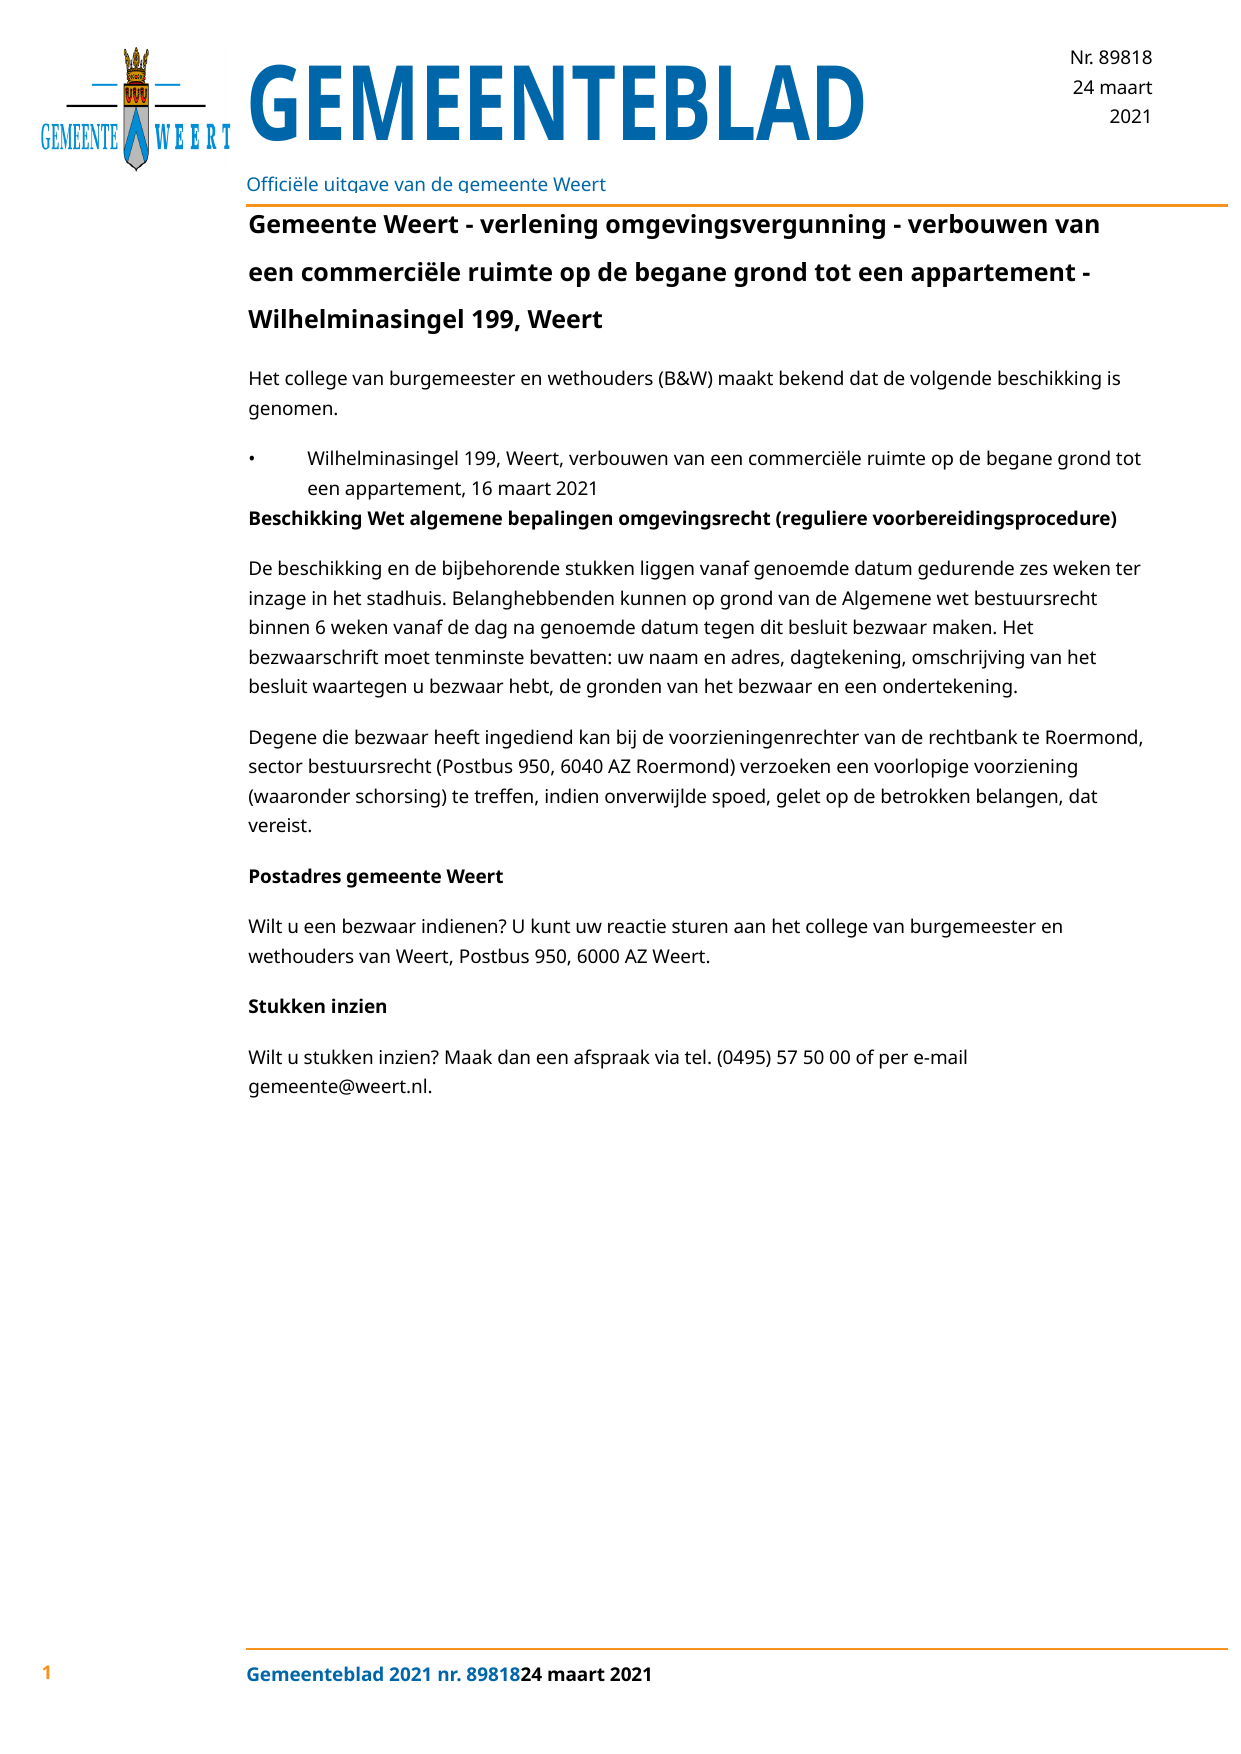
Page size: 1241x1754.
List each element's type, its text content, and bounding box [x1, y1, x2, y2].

list Wilhelminasingel 199, Weert, verbouwen van een commerciële ruimte op de begane grond tot een appartement, 16 maart 2021 [248, 446, 1152, 501]
text Wilt u een bezwaar indienen? U kunt uw reactie sturen aan het college van burgemeester en wethouders van Weert, Postbus 950, 6000 AZ Weert. [248, 913, 1152, 969]
text Postadres gemeente Weert [248, 863, 1152, 889]
text Stukken inzien [248, 993, 1152, 1019]
picture [41, 47, 231, 172]
text Beschikking Wet algemene bepalingen omgevingsrecht (reguliere voorbereidingsprocedure) [248, 505, 1152, 530]
text Het college van burgemeester en wethouders (B&W) maakt bekend dat de volgende beschikking is genomen. [248, 366, 1152, 421]
text Degene die bezwaar heeft ingediend kan bij de voorzieningenrechter van de rechtbank te Roermond, sector bestuursrecht (Postbus 950, 6040 AZ Roermond) verzoeken een voorlopige voorziening (waaronder schorsing) te treffen, indien onverwijlde spoed, gelet op de betrokken belangen, dat vereist. [248, 724, 1152, 838]
text Gemeente Weert - verlening omgevingsvergunning - verbouwen van een commerciële ruimte op de begane grond tot een appartement - Wilhelminasingel 199, Weert [248, 207, 1152, 336]
text De beschikking en de bijbehorende stukken liggen vanaf genoemde datum gedurende zes weken ter inzage in het stadhuis. Belanghebbenden kunnen op grond van de Algemene wet bestuursrecht binnen 6 weken vanaf de dag na genoemde datum tegen dit besluit bezwaar maken. Het bezwaarschrift moet tenminste bevatten: uw naam en adres, dagtekening, omschrijving van het besluit waartegen u bezwaar hebt, de gronden van het bezwaar en een ondertekening. [248, 555, 1152, 699]
text Wilt u stukken inzien? Maak dan een afspraak via tel. (0495) 57 50 00 of per e-mail gemeente@weert.nl. [248, 1044, 1152, 1099]
